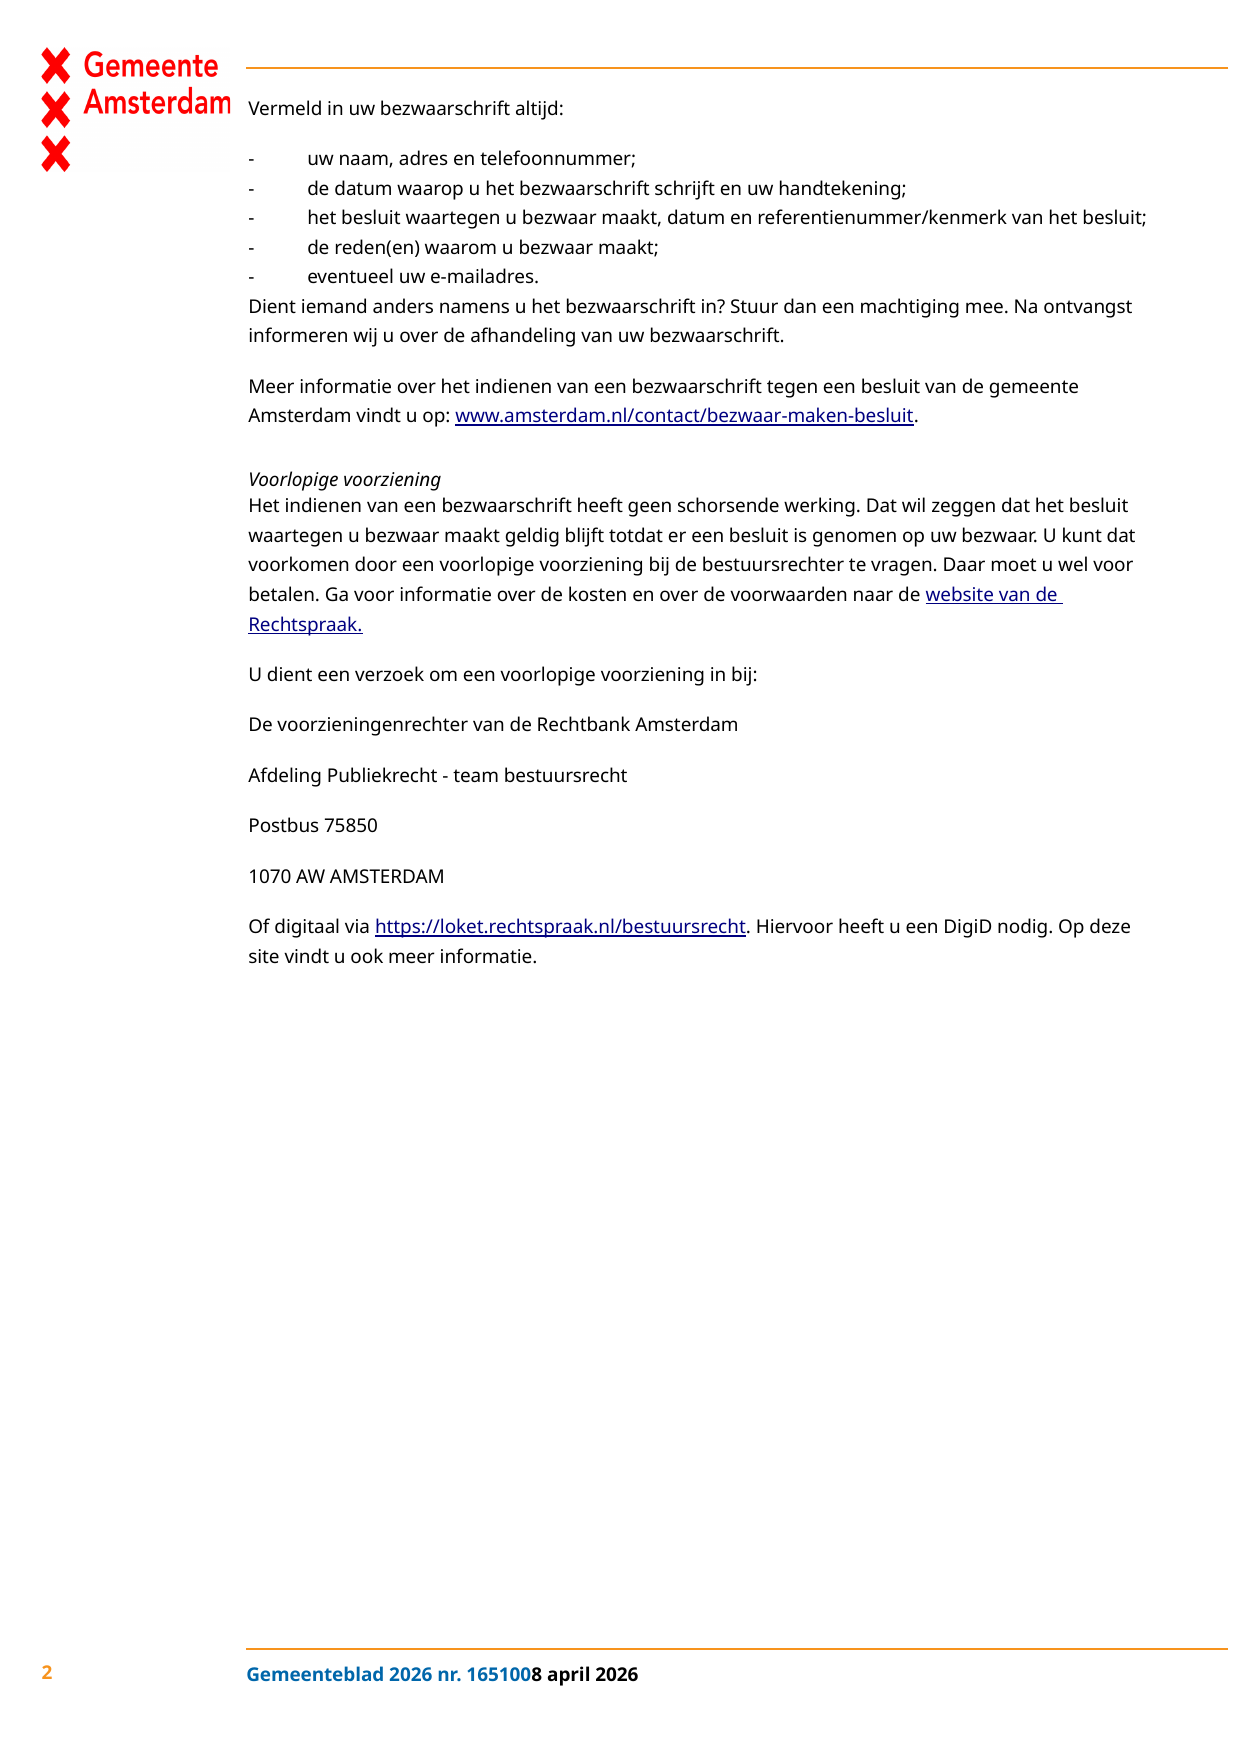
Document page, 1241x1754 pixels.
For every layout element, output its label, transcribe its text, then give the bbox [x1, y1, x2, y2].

list eventueel uw e-mailadres. [248, 263, 1152, 289]
list het besluit waartegen u bezwaar maakt, datum en referentienummer/kenmerk van het besluit; [248, 204, 1152, 230]
text Of digitaal via https://loket.rechtspraak.nl/bestuursrecht. Hiervoor heeft u een DigiD nodig. Op deze site vindt u ook meer informatie. [248, 913, 1152, 968]
text Afdeling Publiekrecht - team bestuursrecht [248, 762, 1152, 788]
text De voorzieningenrechter van de Rechtbank Amsterdam [248, 712, 1152, 737]
picture [41, 47, 231, 172]
text U dient een verzoek om een voorlopige voorziening in bij: [248, 661, 1152, 687]
text 1070 AW AMSTERDAM [248, 863, 1152, 888]
text Vermeld in uw bezwaarschrift altijd: [248, 95, 1152, 121]
text Dient iemand anders namens u het bezwaarschrift in? Stuur dan een machtiging mee. Na ontvangst informeren wij u over de afhandeling van uw bezwaarschrift. [248, 293, 1152, 348]
list de datum waarop u het bezwaarschrift schrijft en uw handtekening; [248, 175, 1152, 201]
text Postbus 75850 [248, 812, 1152, 838]
list de reden(en) waarom u bezwaar maakt; [248, 234, 1152, 260]
list uw naam, adres en telefoonnummer; [248, 145, 1152, 171]
text Het indienen van een bezwaarschrift heeft geen schorsende werking. Dat wil zeggen dat het besluit waartegen u bezwaar maakt geldig blijft totdat er een besluit is genomen op uw bezwaar. U kunt dat voorkomen door een voorlopige voorziening bij de bestuursrechter te vragen. Daar moet u wel voor betalen. Ga voor informatie over de kosten en over de voorwaarden naar de website van de Rechtspraak. [248, 492, 1152, 636]
text Meer informatie over het indienen van een bezwaarschrift tegen een besluit van de gemeente Amsterdam vindt u op: www.amsterdam.nl/contact/bezwaar-maken-besluit. [248, 373, 1152, 428]
text Voorlopige voorziening [248, 467, 1152, 492]
